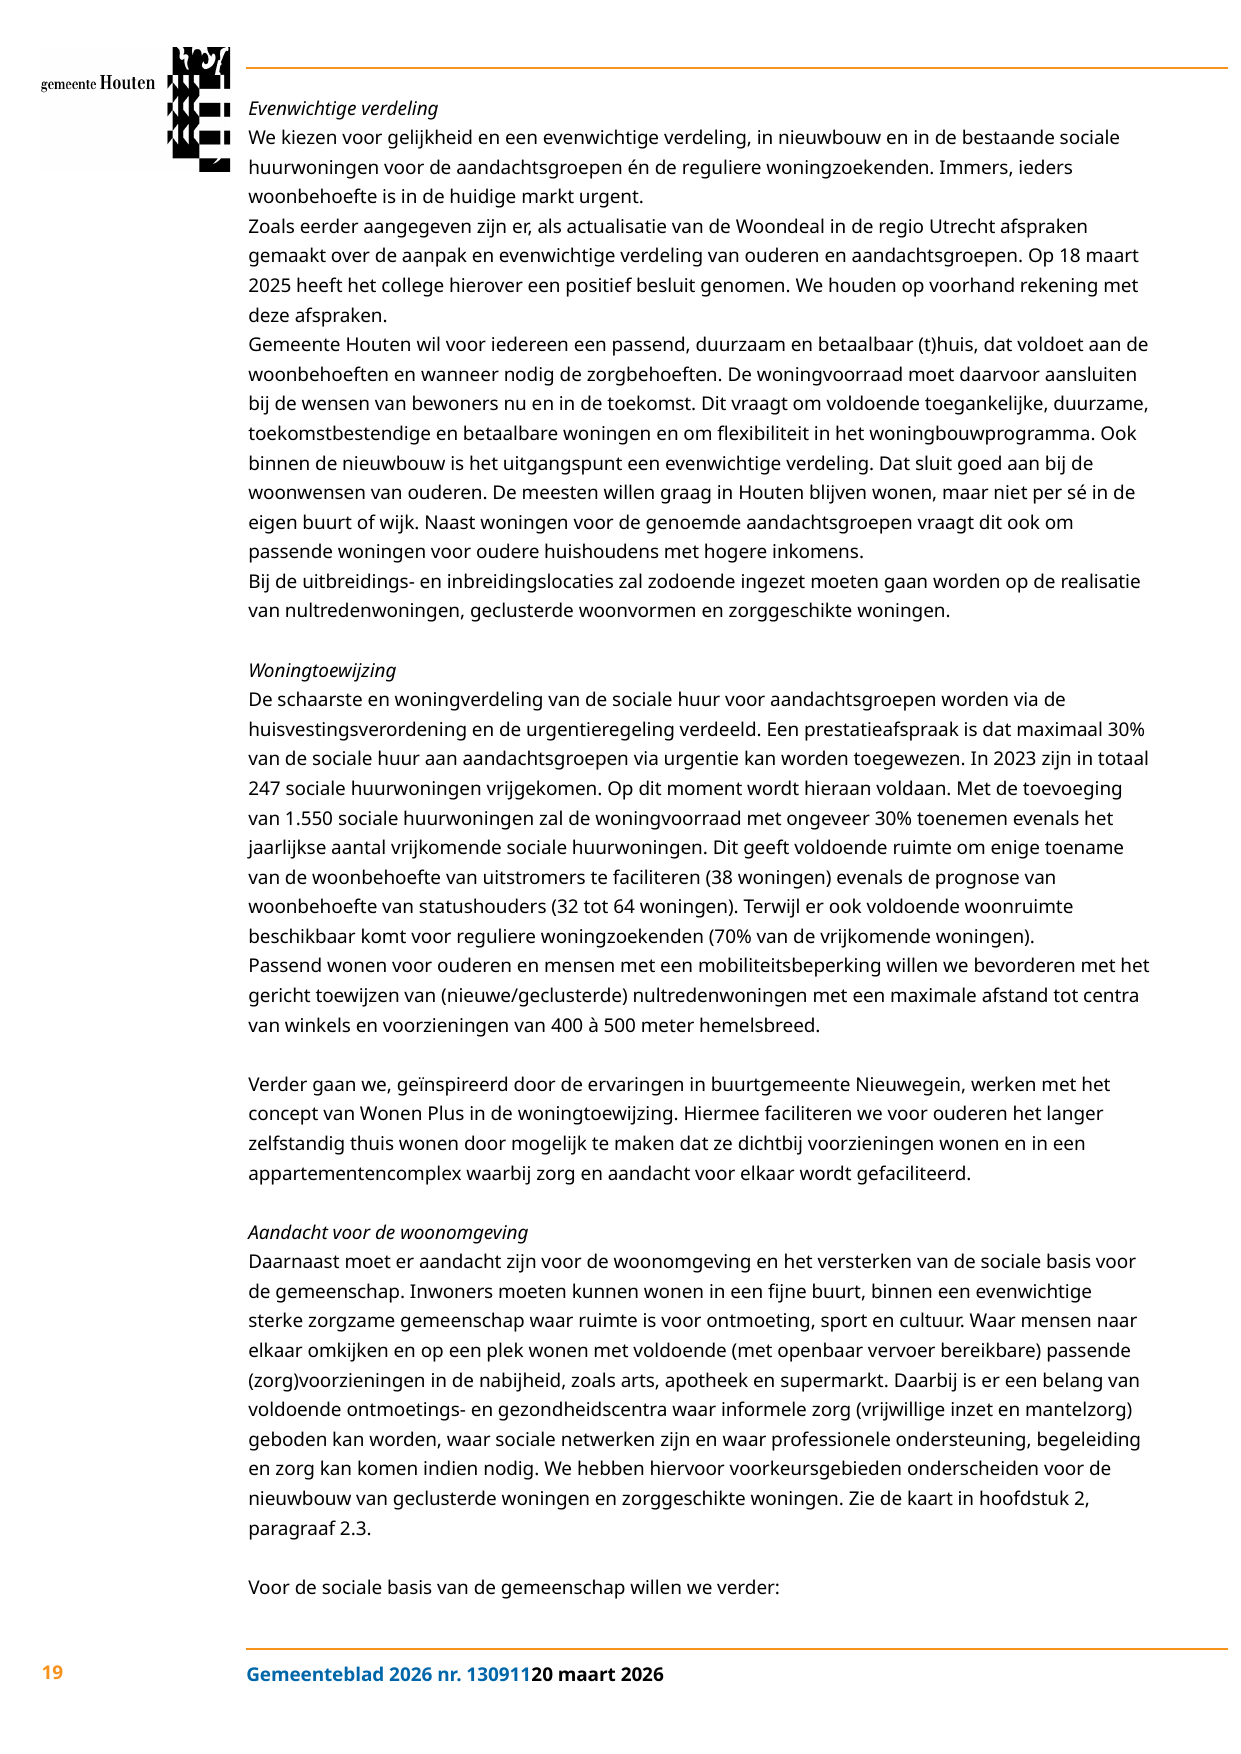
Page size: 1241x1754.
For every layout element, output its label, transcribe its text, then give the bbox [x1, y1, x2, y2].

text Voor de sociale basis van de gemeenschap willen we verder: [248, 1574, 1152, 1600]
text Passend wonen voor ouderen en mensen met een mobiliteitsbeperking willen we bevorderen met het gericht toewijzen van (nieuwe/geclusterde) nultredenwoningen met een maximale afstand tot centra van winkels en voorzieningen van 400 à 500 meter hemelsbreed. [248, 953, 1152, 1038]
text Bij de uitbreidings- en inbreidingslocaties zal zodoende ingezet moeten gaan worden op de realisatie van nultredenwoningen, geclusterde woonvormen en zorggeschikte woningen. [248, 568, 1152, 623]
picture [41, 47, 231, 172]
text Daarnaast moet er aandacht zijn voor de woonomgeving en het versterken van de sociale basis voor de gemeenschap. Inwoners moeten kunnen wonen in een fijne buurt, binnen een evenwichtige sterke zorgzame gemeenschap waar ruimte is voor ontmoeting, sport en cultuur. Waar mensen naar elkaar omkijken en op een plek wonen met voldoende (met openbaar vervoer bereikbare) passende (zorg)voorzieningen in de nabijheid, zoals arts, apotheek en supermarkt. Daarbij is er een belang van voldoende ontmoetings- en gezondheidscentra waar informele zorg (vrijwillige inzet en mantelzorg) geboden kan worden, waar sociale netwerken zijn en waar professionele ondersteuning, begeleiding en zorg kan komen indien nodig. We hebben hiervoor voorkeursgebieden onderscheiden voor de nieuwbouw van geclusterde woningen en zorggeschikte woningen. Zie de kaart in hoofdstuk 2, paragraaf 2.3. [248, 1248, 1152, 1541]
text Evenwichtige verdeling [248, 95, 1152, 121]
text Woningtoewijzing [248, 657, 1152, 683]
text We kiezen voor gelijkheid en een evenwichtige verdeling, in nieuwbouw en in de bestaande sociale huurwoningen voor de aandachtsgroepen én de reguliere woningzoekenden. Immers, ieders woonbehoefte is in de huidige markt urgent. [248, 124, 1152, 209]
text Gemeente Houten wil voor iedereen een passend, duurzaam en betaalbaar (t)huis, dat voldoet aan de woonbehoeften en wanneer nodig de zorgbehoeften. De woningvoorraad moet daarvoor aansluiten bij de wensen van bewoners nu en in de toekomst. Dit vraagt om voldoende toegankelijke, duurzame, toekomstbestendige en betaalbare woningen en om flexibiliteit in het woningbouwprogramma. Ook binnen de nieuwbouw is het uitgangspunt een evenwichtige verdeling. Dat sluit goed aan bij de woonwensen van ouderen. De meesten willen graag in Houten blijven wonen, maar niet per sé in de eigen buurt of wijk. Naast woningen voor de genoemde aandachtsgroepen vraagt dit ook om passende woningen voor oudere huishoudens met hogere inkomens. [248, 331, 1152, 564]
text Verder gaan we, geïnspireerd door de ervaringen in buurtgemeente Nieuwegein, werken met het concept van Wonen Plus in de woningtoewijzing. Hiermee faciliteren we voor ouderen het langer zelfstandig thuis wonen door mogelijk te maken dat ze dichtbij voorzieningen wonen en in een appartementencomplex waarbij zorg en aandacht voor elkaar wordt gefaciliteerd. [248, 1071, 1152, 1186]
text De schaarste en woningverdeling van de sociale huur voor aandachtsgroepen worden via de huisvestingsverordening en de urgentieregeling verdeeld. Een prestatieafspraak is dat maximaal 30% van de sociale huur aan aandachtsgroepen via urgentie kan worden toegewezen. In 2023 zijn in totaal 247 sociale huurwoningen vrijgekomen. Op dit moment wordt hieraan voldaan. Met de toevoeging van 1.550 sociale huurwoningen zal de woningvoorraad met ongeveer 30% toenemen evenals het jaarlijkse aantal vrijkomende sociale huurwoningen. Dit geeft voldoende ruimte om enige toename van de woonbehoefte van uitstromers te faciliteren (38 woningen) evenals de prognose van woonbehoefte van statushouders (32 tot 64 woningen). Terwijl er ook voldoende woonruimte beschikbaar komt voor reguliere woningzoekenden (70% van de vrijkomende woningen). [248, 686, 1152, 949]
text Aandacht voor de woonomgeving [248, 1219, 1152, 1245]
text Zoals eerder aangegeven zijn er, als actualisatie van de Woondeal in de regio Utrecht afspraken gemaakt over de aanpak en evenwichtige verdeling van ouderen en aandachtsgroepen. Op 18 maart 2025 heeft het college hierover een positief besluit genomen. We houden op voorhand rekening met deze afspraken. [248, 213, 1152, 328]
